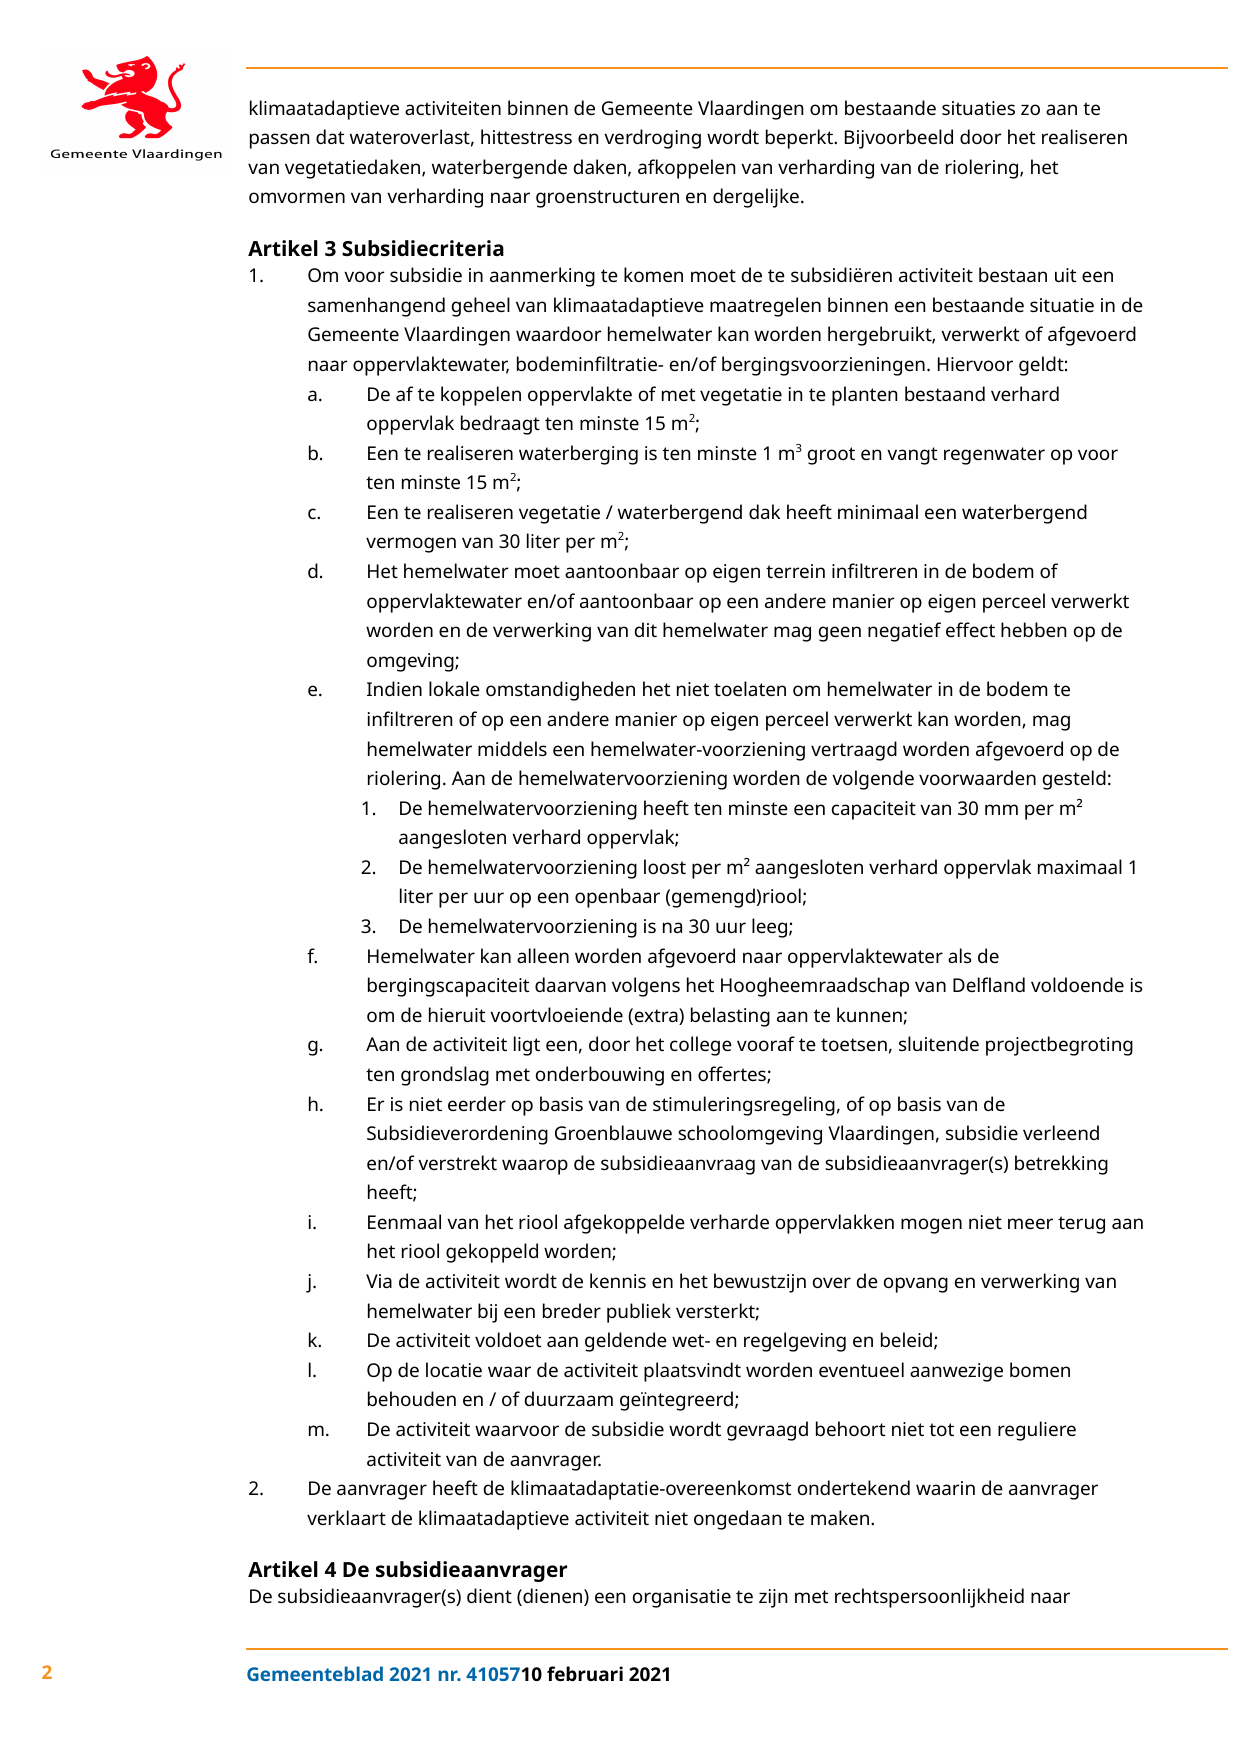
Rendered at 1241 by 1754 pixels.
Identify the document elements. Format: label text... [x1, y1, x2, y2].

list De activiteit voldoet aan geldende wet- en regelgeving en beleid; [307, 1327, 1152, 1353]
list Een te realiseren waterberging is ten minste 1 m3 groot en vangt regenwater op voor ten minste 15 m2; [307, 440, 1152, 495]
list Hemelwater kan alleen worden afgevoerd naar oppervlaktewater als de bergingscapaciteit daarvan volgens het Hoogheemraadschap van Delfland voldoende is om de hieruit voortvloeiende (extra) belasting aan te kunnen; [307, 943, 1152, 1028]
text Artikel 3 Subsidiecriteria [248, 234, 1152, 262]
list De hemelwatervoorziening loost per m² aangesloten verhard oppervlak maximaal 1 liter per uur op een openbaar (gemengd)riool; [361, 854, 1152, 909]
list Op de locatie waar de activiteit plaatsvindt worden eventueel aanwezige bomen behouden en / of duurzaam geïntegreerd; [307, 1357, 1152, 1412]
text Artikel 4 De subsidieaanvrager [248, 1555, 1152, 1584]
list Indien lokale omstandigheden het niet toelaten om hemelwater in de bodem te infiltreren of op een andere manier op eigen perceel verwerkt kan worden, mag hemelwater middels een hemelwater-voorziening vertraagd worden afgevoerd op de riolering. Aan de hemelwatervoorziening worden de volgende voorwaarden gesteld: [307, 677, 1152, 791]
list Het hemelwater moet aantoonbaar op eigen terrein infiltreren in de bodem of oppervlaktewater en/of aantoonbaar op een andere manier op eigen perceel verwerkt worden en de verwerking van dit hemelwater mag geen negatief effect hebben op de omgeving; [307, 558, 1152, 673]
list De hemelwatervoorziening heeft ten minste een capaciteit van 30 mm per m² aangesloten verhard oppervlak; [361, 795, 1152, 850]
list De af te koppelen oppervlakte of met vegetatie in te planten bestaand verhard oppervlak bedraagt ten minste 15 m2; [307, 381, 1152, 436]
text klimaatadaptieve activiteiten binnen de Gemeente Vlaardingen om bestaande situaties zo aan te passen dat wateroverlast, hittestress en verdroging wordt beperkt. Bijvoorbeeld door het realiseren van vegetatiedaken, waterbergende daken, afkoppelen van verharding van de riolering, het omvormen van verharding naar groenstructuren en dergelijke. [248, 95, 1152, 209]
list Om voor subsidie in aanmerking te komen moet de te subsidiëren activiteit bestaan uit een samenhangend geheel van klimaatadaptieve maatregelen binnen een bestaande situatie in de Gemeente Vlaardingen waardoor hemelwater kan worden hergebruikt, verwerkt of afgevoerd naar oppervlaktewater, bodeminfiltratie- en/of bergingsvoorzieningen. Hiervoor geldt: [248, 262, 1152, 377]
list Aan de activiteit ligt een, door het college vooraf te toetsen, sluitende projectbegroting ten grondslag met onderbouwing en offertes; [307, 1032, 1152, 1087]
list De aanvrager heeft de klimaatadaptatie-overeenkomst ondertekend waarin de aanvrager verklaart de klimaatadaptieve activiteit niet ongedaan te maken. [248, 1475, 1152, 1531]
list Eenmaal van het riool afgekoppelde verharde oppervlakken mogen niet meer terug aan het riool gekoppeld worden; [307, 1209, 1152, 1264]
text De subsidieaanvrager(s) dient (dienen) een organisatie te zijn met rechtspersoonlijkheid naar [248, 1584, 1152, 1609]
list Via de activiteit wordt de kennis en het bewustzijn over de opvang en verwerking van hemelwater bij een breder publiek versterkt; [307, 1268, 1152, 1323]
list De hemelwatervoorziening is na 30 uur leeg; [361, 913, 1152, 939]
list Een te realiseren vegetatie / waterbergend dak heeft minimaal een waterbergend vermogen van 30 liter per m2; [307, 499, 1152, 554]
list Er is niet eerder op basis van de stimuleringsregeling, of op basis van de Subsidieverordening Groenblauwe schoolomgeving Vlaardingen, subsidie verleend en/of verstrekt waarop de subsidieaanvraag van de subsidieaanvrager(s) betrekking heeft; [307, 1091, 1152, 1205]
picture [41, 47, 231, 172]
list De activiteit waarvoor de subsidie wordt gevraagd behoort niet tot een reguliere activiteit van de aanvrager. [307, 1416, 1152, 1471]
